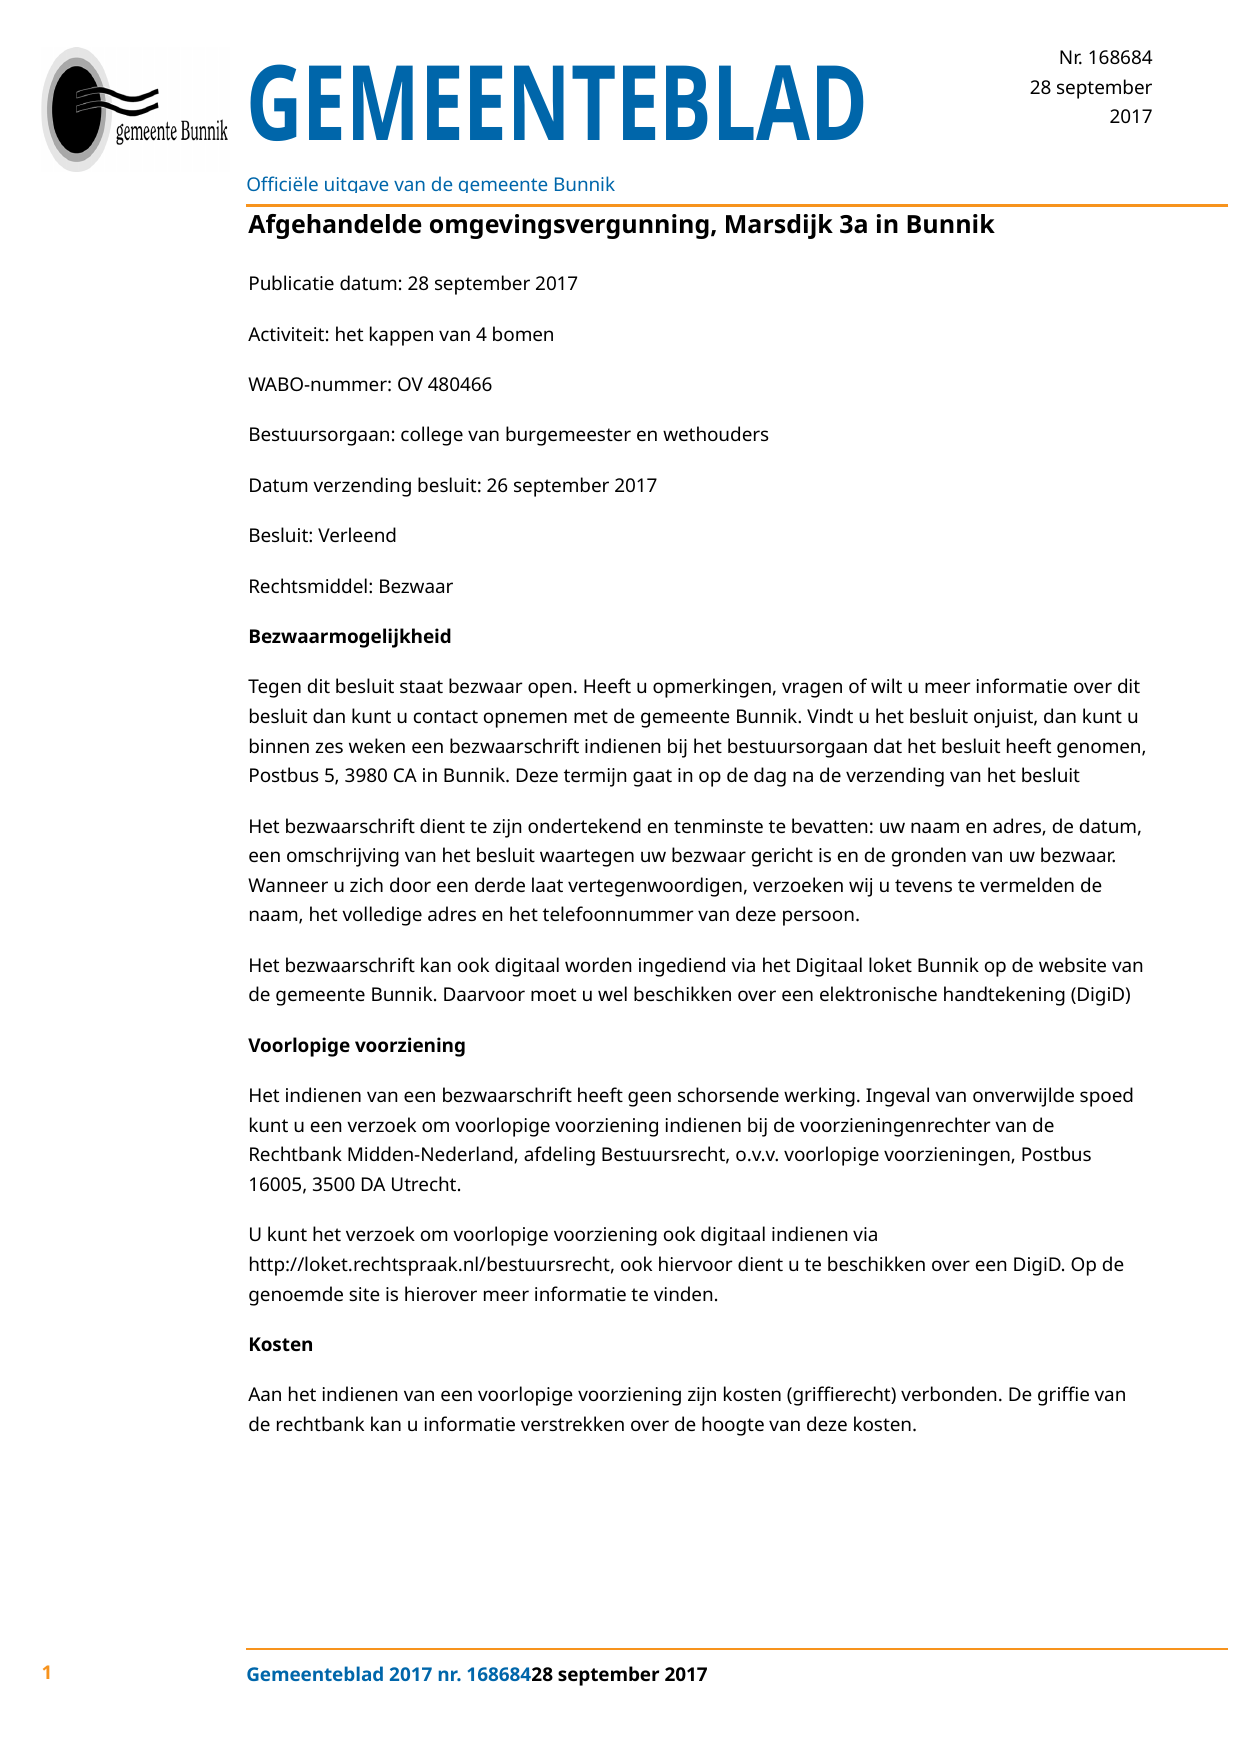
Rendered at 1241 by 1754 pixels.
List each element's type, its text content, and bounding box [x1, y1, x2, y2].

text Rechtsmiddel: Bezwaar [248, 573, 1152, 598]
text Afgehandelde omgevingsvergunning, Marsdijk 3a in Bunnik [248, 207, 1152, 241]
text Voorlopige voorziening [248, 1032, 1152, 1058]
text Het bezwaarschrift kan ook digitaal worden ingediend via het Digitaal loket Bunnik op de website van de gemeente Bunnik. Daarvoor moet u wel beschikken over een elektronische handtekening (DigiD) [248, 952, 1152, 1007]
text Het bezwaarschrift dient te zijn ondertekend en tenminste te bevatten: uw naam en adres, de datum, een omschrijving van het besluit waartegen uw bezwaar gericht is en de gronden van uw bezwaar. Wanneer u zich door een derde laat vertegenwoordigen, verzoeken wij u tevens te vermelden de naam, het volledige adres en het telefoonnummer van deze persoon. [248, 813, 1152, 927]
text Publicatie datum: 28 september 2017 [248, 270, 1152, 296]
text WABO-nummer: OV 480466 [248, 371, 1152, 397]
text Tegen dit besluit staat bezwaar open. Heeft u opmerkingen, vragen of wilt u meer informatie over dit besluit dan kunt u contact opnemen met de gemeente Bunnik. Vindt u het besluit onjuist, dan kunt u binnen zes weken een bezwaarschrift indienen bij het bestuursorgaan dat het besluit heeft genomen, Postbus 5, 3980 CA in Bunnik. Deze termijn gaat in op de dag na de verzending van het besluit [248, 674, 1152, 788]
text Bezwaarmogelijkheid [248, 623, 1152, 649]
picture [41, 47, 231, 172]
text Aan het indienen van een voorlopige voorziening zijn kosten (griffierecht) verbonden. De griffie van de rechtbank kan u informatie verstrekken over de hoogte van deze kosten. [248, 1382, 1152, 1437]
text Bestuursorgaan: college van burgemeester en wethouders [248, 422, 1152, 447]
text Besluit: Verleend [248, 522, 1152, 548]
text Het indienen van een bezwaarschrift heeft geen schorsende werking. Ingeval van onverwijlde spoed kunt u een verzoek om voorlopige voorziening indienen bij de voorzieningenrechter van de Rechtbank Midden-Nederland, afdeling Bestuursrecht, o.v.v. voorlopige voorzieningen, Postbus 16005, 3500 DA Utrecht. [248, 1082, 1152, 1197]
text Kosten [248, 1331, 1152, 1357]
text U kunt het verzoek om voorlopige voorziening ook digitaal indienen via http://loket.rechtspraak.nl/bestuursrecht, ook hiervoor dient u te beschikken over een DigiD. Op de genoemde site is hierover meer informatie te vinden. [248, 1222, 1152, 1306]
text Activiteit: het kappen van 4 bomen [248, 321, 1152, 346]
text Datum verzending besluit: 26 september 2017 [248, 472, 1152, 498]
